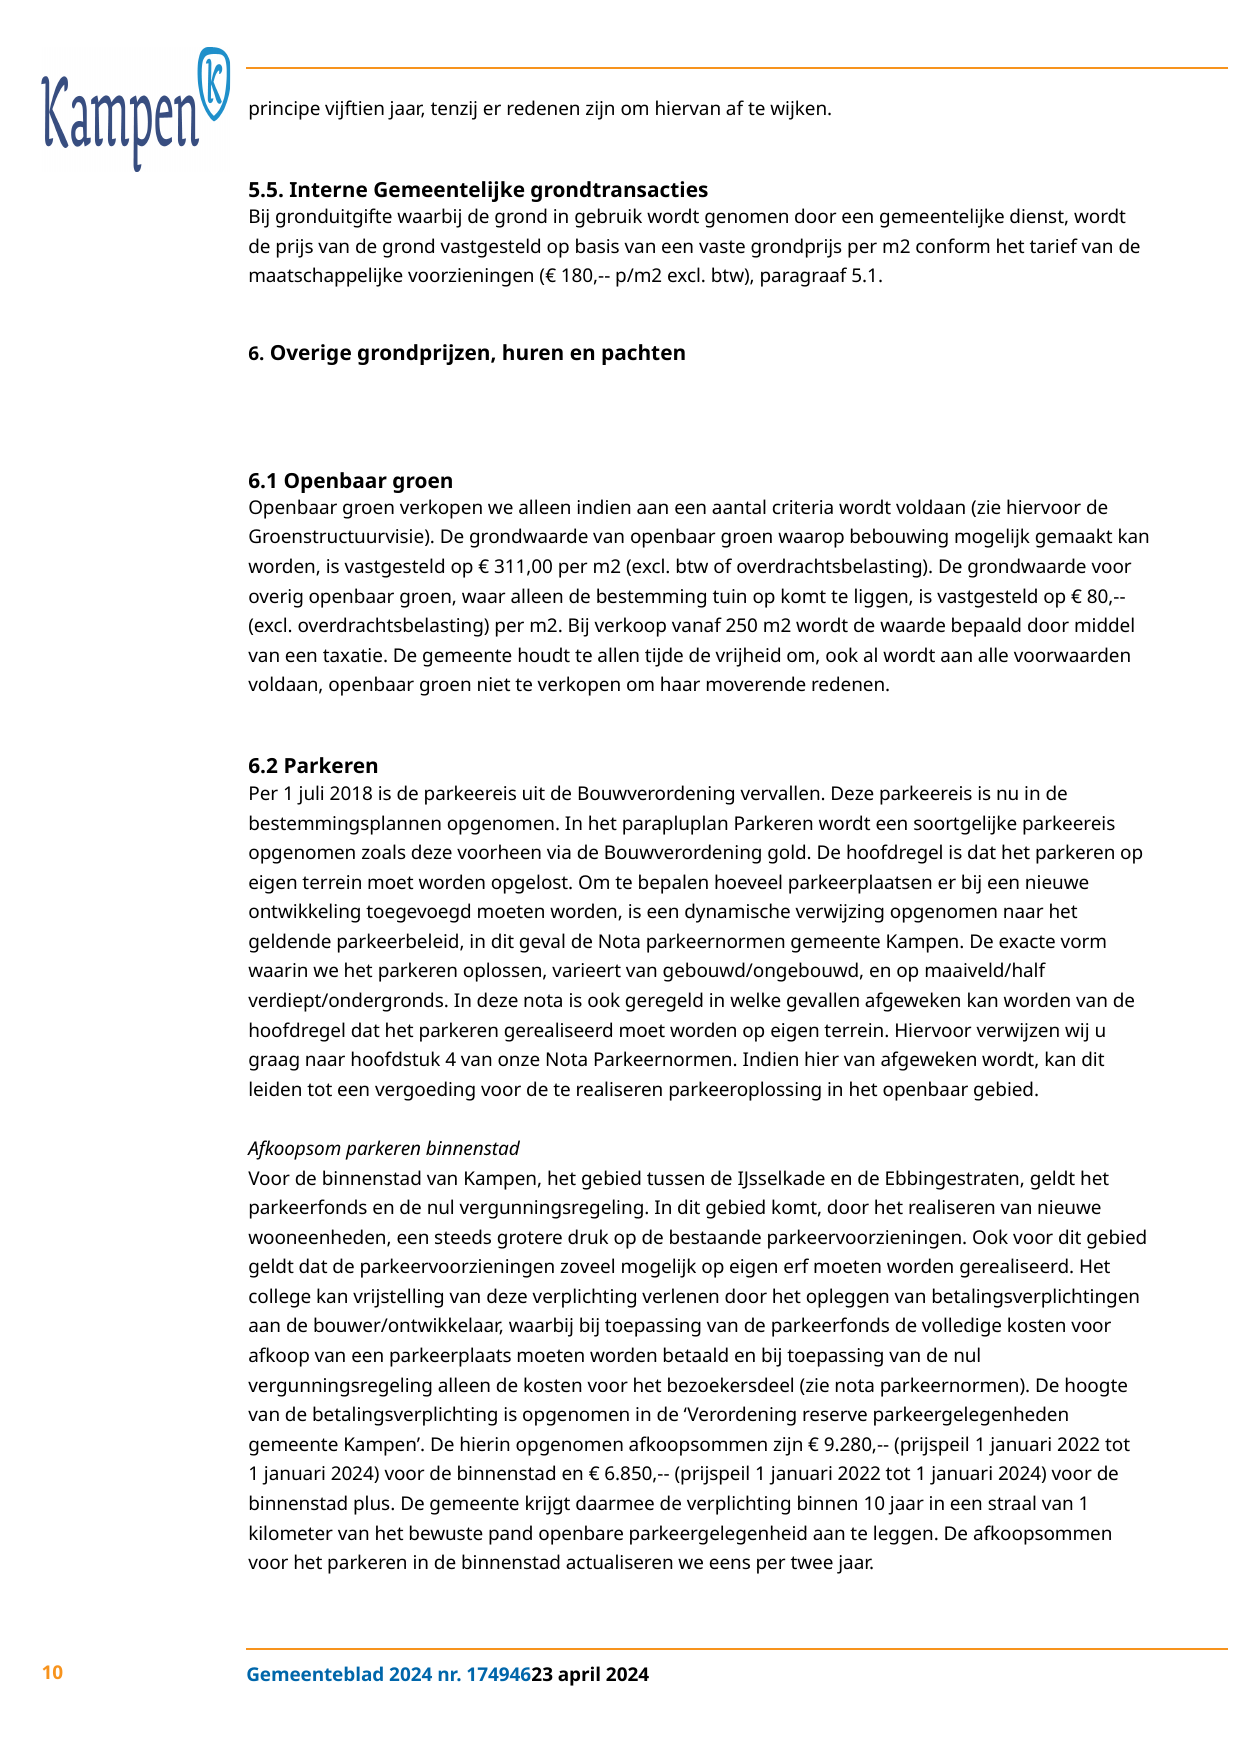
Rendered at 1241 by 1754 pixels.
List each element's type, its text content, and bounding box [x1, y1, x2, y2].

text Per 1 juli 2018 is de parkeereis uit de Bouwverordening vervallen. Deze parkeereis is nu in de bestemmingsplannen opgenomen. In het parapluplan Parkeren wordt een soortgelijke parkeereis opgenomen zoals deze voorheen via de Bouwverordening gold. De hoofdregel is dat het parkeren op eigen terrein moet worden opgelost. Om te bepalen hoeveel parkeerplaatsen er bij een nieuwe ontwikkeling toegevoegd moeten worden, is een dynamische verwijzing opgenomen naar het geldende parkeerbeleid, in dit geval de Nota parkeernormen gemeente Kampen. De exacte vorm waarin we het parkeren oplossen, varieert van gebouwd/ongebouwd, en op maaiveld/half verdiept/ondergronds. In deze nota is ook geregeld in welke gevallen afgeweken kan worden van de hoofdregel dat het parkeren gerealiseerd moet worden op eigen terrein. Hiervoor verwijzen wij u graag naar hoofdstuk 4 van onze Nota Parkeernormen. Indien hier van afgeweken wordt, kan dit leiden tot een vergoeding voor de te realiseren parkeeroplossing in het openbaar gebied. [248, 780, 1152, 1102]
picture [41, 47, 231, 172]
text principe vijftien jaar, tenzij er redenen zijn om hiervan af te wijken. [248, 95, 1152, 121]
text Openbaar groen verkopen we alleen indien aan een aantal criteria wordt voldaan (zie hiervoor de Groenstructuurvisie). De grondwaarde van openbaar groen waarop bebouwing mogelijk gemaakt kan worden, is vastgesteld op € 311,00 per m2 (excl. btw of overdrachtsbelasting). De grondwaarde voor overig openbaar groen, waar alleen de bestemming tuin op komt te liggen, is vastgesteld op € 80,-- (excl. overdrachtsbelasting) per m2. Bij verkoop vanaf 250 m2 wordt de waarde bepaald door middel van een taxatie. De gemeente houdt te allen tijde de vrijheid om, ook al wordt aan alle voorwaarden voldaan, openbaar groen niet te verkopen om haar moverende redenen. [248, 494, 1152, 697]
text 5.5. Interne Gemeentelijke grondtransacties [248, 175, 1152, 203]
text Voor de binnenstad van Kampen, het gebied tussen de IJsselkade en de Ebbingestraten, geldt het parkeerfonds en de nul vergunningsregeling. In dit gebied komt, door het realiseren van nieuwe wooneenheden, een steeds grotere druk op de bestaande parkeervoorzieningen. Ook voor dit gebied geldt dat de parkeervoorzieningen zoveel mogelijk op eigen erf moeten worden gerealiseerd. Het college kan vrijstelling van deze verplichting verlenen door het opleggen van betalingsverplichtingen aan de bouwer/ontwikkelaar, waarbij bij toepassing van de parkeerfonds de volledige kosten voor afkoop van een parkeerplaats moeten worden betaald en bij toepassing van de nul vergunningsregeling alleen de kosten voor het bezoekersdeel (zie nota parkeernormen). De hoogte van de betalingsverplichting is opgenomen in de ‘Verordening reserve parkeergelegenheden gemeente Kampen’. De hierin opgenomen afkoopsommen zijn € 9.280,-- (prijspeil 1 januari 2022 tot [248, 1165, 1152, 1457]
text Afkoopsom parkeren binnenstad [248, 1135, 1152, 1161]
text Bij gronduitgifte waarbij de grond in gebruik wordt genomen door een gemeentelijke dienst, wordt de prijs van de grond vastgesteld op basis van een vaste grondprijs per m2 conform het tarief van de maatschappelijke voorzieningen (€ 180,-- p/m2 excl. btw), paragraaf 5.1. [248, 203, 1152, 288]
text 6. Overige grondprijzen, huren en pachten [248, 338, 1152, 366]
text 6.2 Parkeren [248, 752, 1152, 780]
text 1 januari 2024) voor de binnenstad en € 6.850,-- (prijspeil 1 januari 2022 tot 1 januari 2024) voor de binnenstad plus. De gemeente krijgt daarmee de verplichting binnen 10 jaar in een straal van 1 kilometer van het bewuste pand openbare parkeergelegenheid aan te leggen. De afkoopsommen voor het parkeren in de binnenstad actualiseren we eens per twee jaar. [248, 1461, 1152, 1575]
text 6.1 Openbaar groen [248, 466, 1152, 494]
